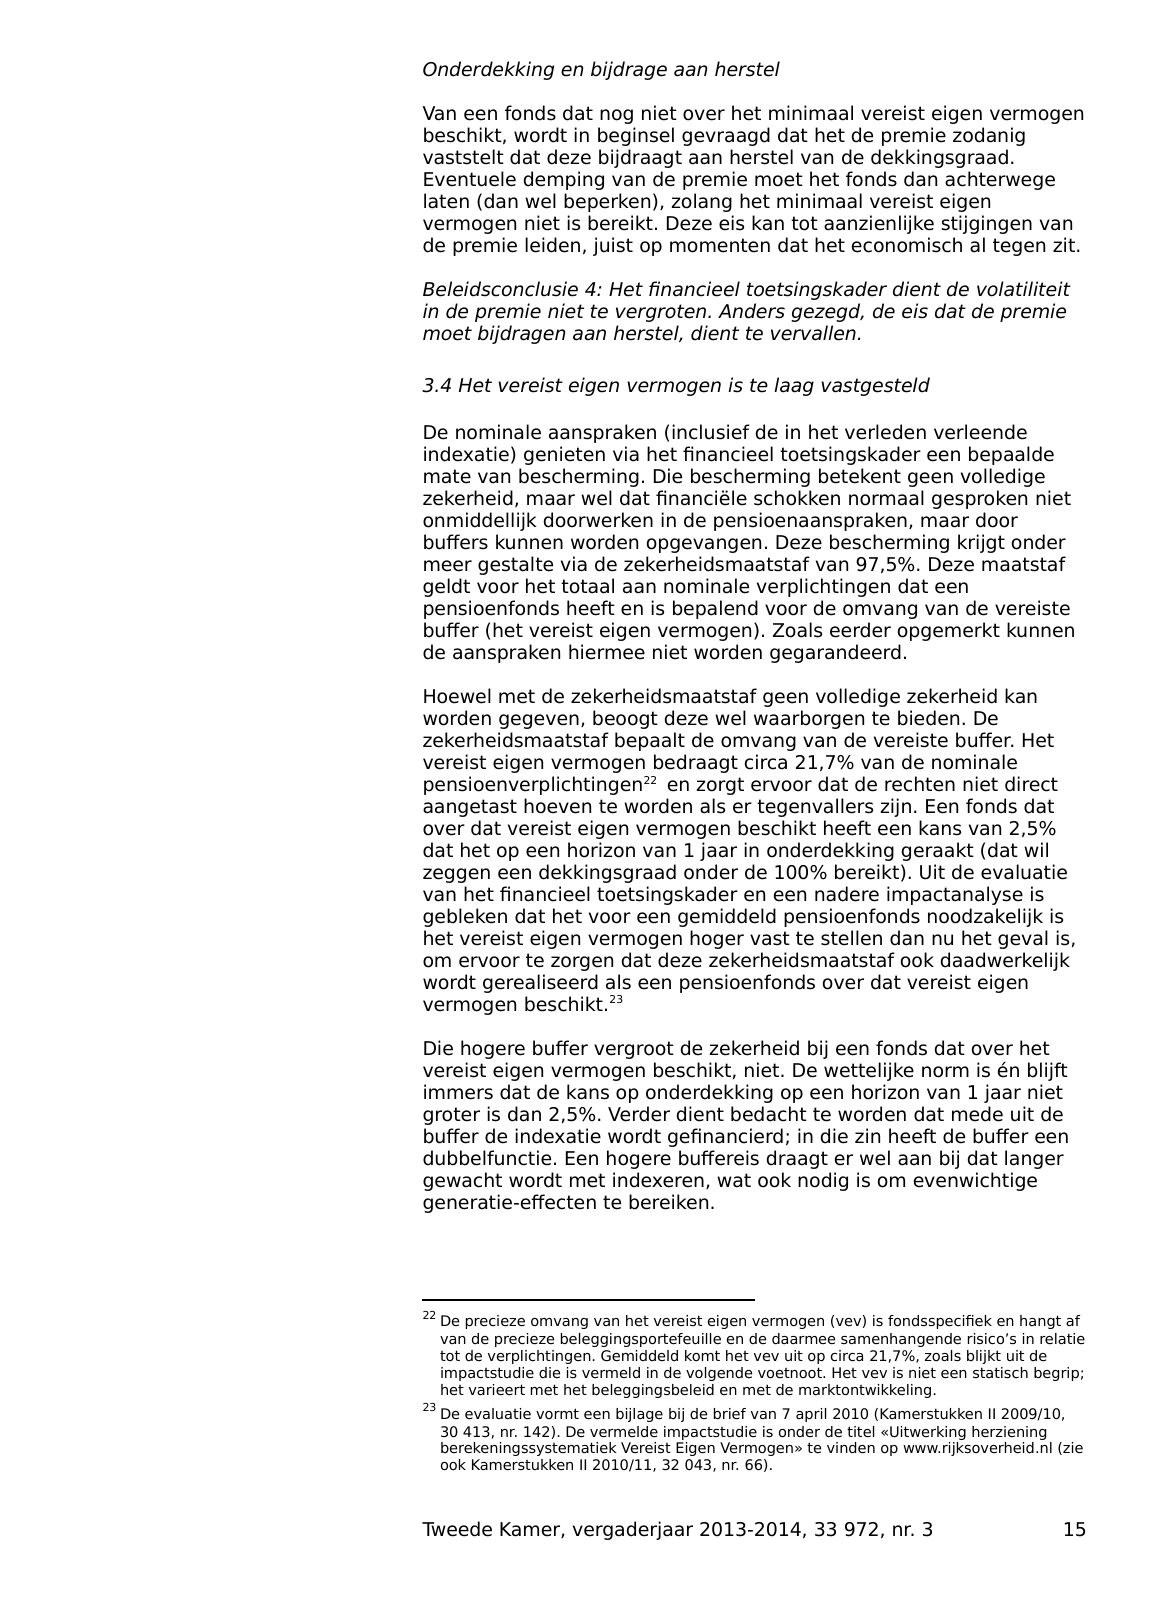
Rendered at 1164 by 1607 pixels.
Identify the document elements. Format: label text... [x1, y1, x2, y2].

text Beleidsconclusie 4: Het financieel toetsingskader dient de volatiliteit in de premie niet te vergroten. Anders gezegd, de eis dat de premie moet bijdragen aan herstel, dient te vervallen. [422, 279, 1087, 345]
text De evaluatie vormt een bijlage bij de brief van 7 april 2010 (Kamerstukken II 2009/10, 30 413, nr. 142). De vermelde impactstudie is onder de titel «Uitwerking herziening berekeningssystematiek Vereist Eigen Vermogen» te vinden op www.rijksoverheid.nl (zie ook Kamerstukken II 2010/11, 32 043, nr. 66). [422, 1402, 1087, 1474]
text De nominale aanspraken (inclusief de in het verleden verleende indexatie) genieten via het financieel toetsingskader een bepaalde mate van bescherming. Die bescherming betekent geen volledige zekerheid, maar wel dat financiële schokken normaal gesproken niet onmiddellijk doorwerken in de pensioenaanspraken, maar door buffers kunnen worden opgevangen. Deze bescherming krijgt onder meer gestalte via de zekerheidsmaatstaf van 97,5%. Deze maatstaf geldt voor het totaal aan nominale verplichtingen dat een pensioenfonds heeft en is bepalend voor de omvang van de vereiste buffer (het vereist eigen vermogen). Zoals eerder opgemerkt kunnen de aanspraken hiermee niet worden gegarandeerd. [422, 422, 1087, 664]
text Van een fonds dat nog niet over het minimaal vereist eigen vermogen beschikt, wordt in beginsel gevraagd dat het de premie zodanig vaststelt dat deze bijdraagt aan herstel van de dekkingsgraad. Eventuele demping van de premie moet het fonds dan achterwege laten (dan wel beperken), zolang het minimaal vereist eigen vermogen niet is bereikt. Deze eis kan tot aanzienlijke stijgingen van de premie leiden, juist op momenten dat het economisch al tegen zit. [422, 103, 1087, 257]
subtitle 3.4 Het vereist eigen vermogen is te laag vastgesteld [422, 375, 1087, 397]
text De precieze omvang van het vereist eigen vermogen (vev) is fondsspecifiek en hangt af van de precieze beleggingsportefeuille en de daarmee samenhangende risico’s in relatie tot de verplichtingen. Gemiddeld komt het vev uit op circa 21,7%, zoals blijkt uit de impactstudie die is vermeld in de volgende voetnoot. Het vev is niet een statisch begrip; het varieert met het beleggingsbeleid en met de marktontwikkeling. [422, 1309, 1087, 1399]
text Hoewel met de zekerheidsmaatstaf geen volledige zekerheid kan worden gegeven, beoogt deze wel waarborgen te bieden. De zekerheidsmaatstaf bepaalt de omvang van de vereiste buffer. Het vereist eigen vermogen bedraagt circa 21,7% van de nominale pensioenverplichtingen en zorgt ervoor dat de rechten niet direct aangetast hoeven te worden als er tegenvallers zijn. Een fonds dat over dat vereist eigen vermogen beschikt heeft een kans van 2,5% dat het op een horizon van 1 jaar in onderdekking geraakt (dat wil zeggen een dekkingsgraad onder de 100% bereikt). Uit de evaluatie van het financieel toetsingskader en een nadere impactanalyse is gebleken dat het voor een gemiddeld pensioenfonds noodzakelijk is het vereist eigen vermogen hoger vast te stellen dan nu het geval is, om ervoor te zorgen dat deze zekerheidsmaatstaf ook daadwerkelijk wordt gerealiseerd als een pensioenfonds over dat vereist eigen vermogen beschikt. [422, 686, 1087, 1016]
text Die hogere buffer vergroot de zekerheid bij een fonds dat over het vereist eigen vermogen beschikt, niet. De wettelijke norm is én blijft immers dat de kans op onderdekking op een horizon van 1 jaar niet groter is dan 2,5%. Verder dient bedacht te worden dat mede uit de buffer de indexatie wordt gefinancierd; in die zin heeft de buffer een dubbelfunctie. Een hogere buffereis draagt er wel aan bij dat langer gewacht wordt met indexeren, wat ook nodig is om evenwichtige generatie-effecten te bereiken. [422, 1038, 1087, 1214]
subtitle Onderdekking en bijdrage aan herstel [422, 59, 1087, 81]
